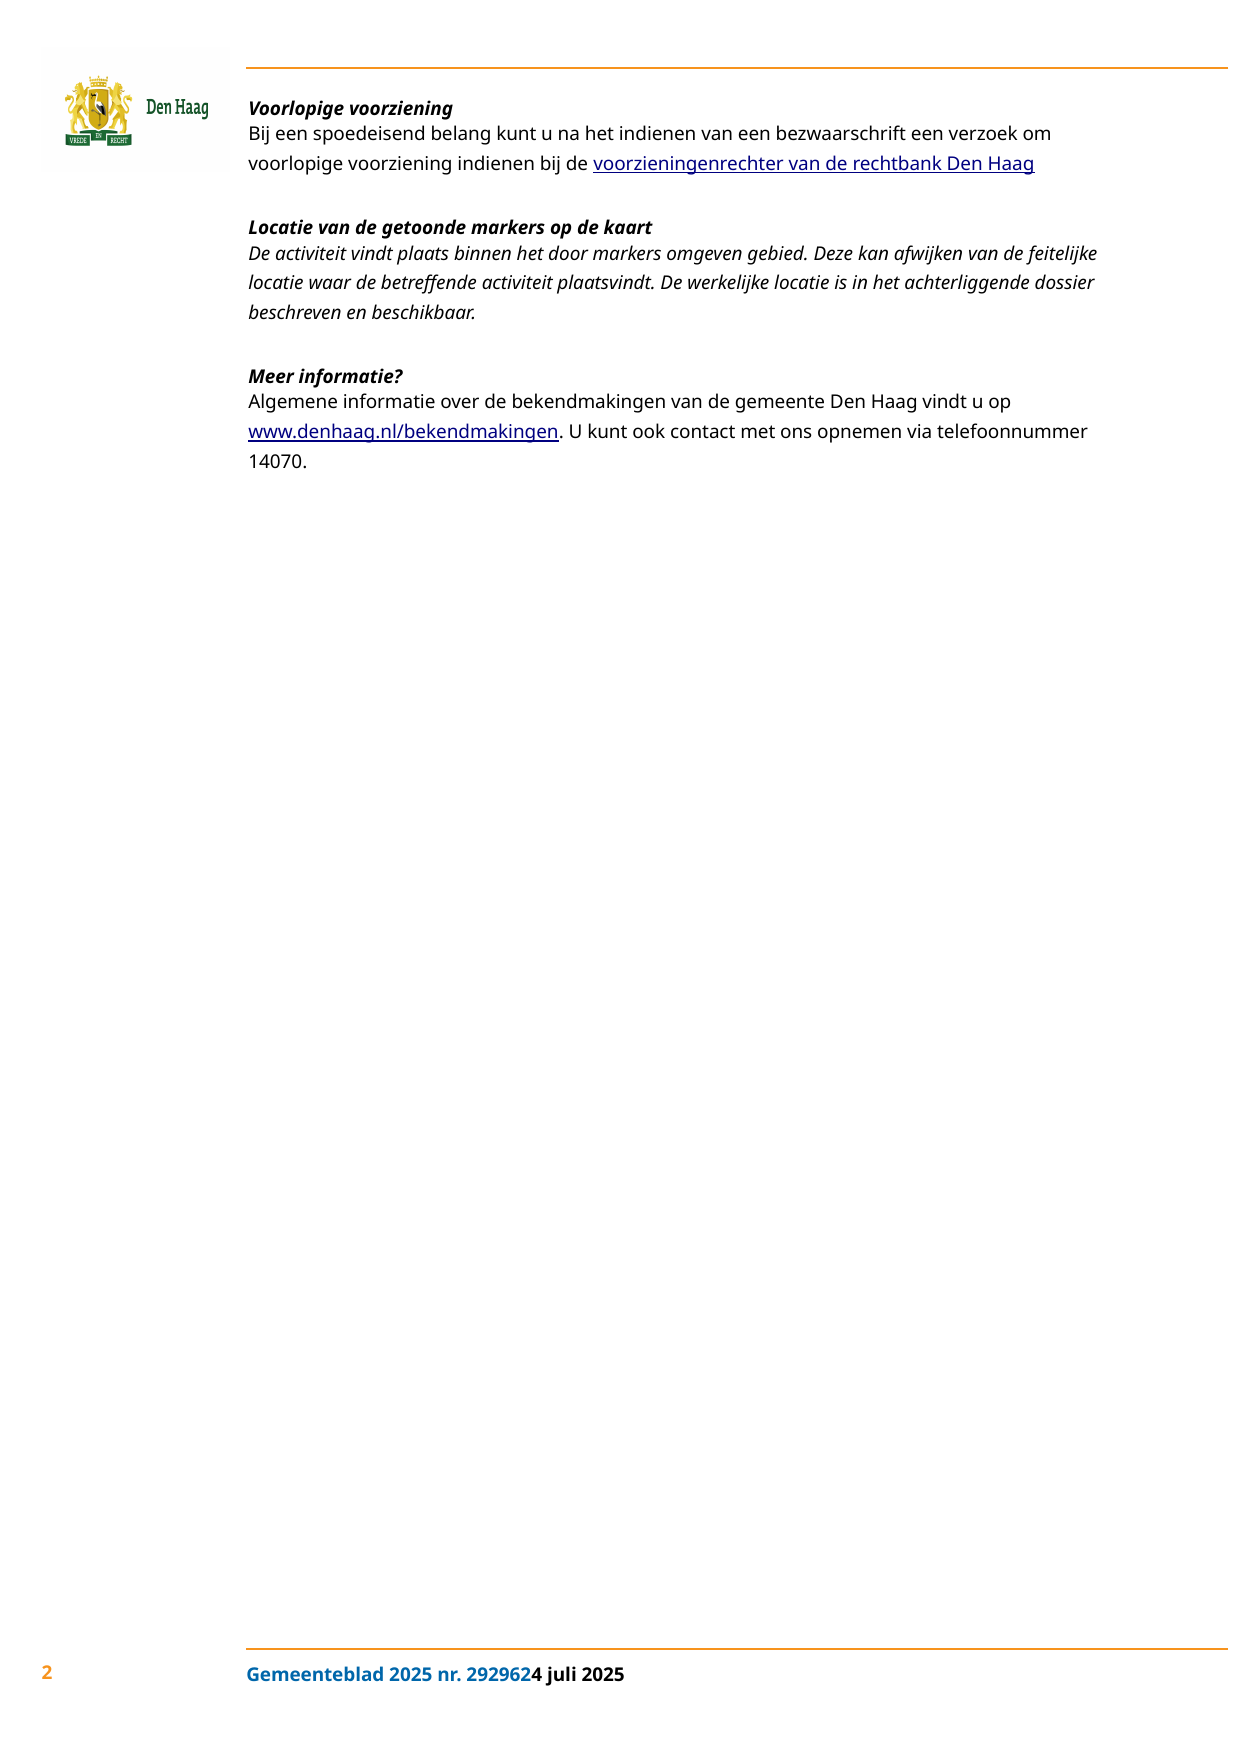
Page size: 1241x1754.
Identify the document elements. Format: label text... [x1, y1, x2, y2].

text De activiteit vindt plaats binnen het door markers omgeven gebied. Deze kan afwijken van de feitelijke locatie waar de betreffende activiteit plaatsvindt. De werkelijke locatie is in het achterliggende dossier beschreven en beschikbaar. [248, 240, 1152, 325]
text Meer informatie? [248, 363, 1152, 389]
text Bij een spoedeisend belang kunt u na het indienen van een bezwaarschrift een verzoek om voorlopige voorziening indienen bij de voorzieningenrechter van de rechtbank Den Haag [248, 121, 1152, 176]
picture [41, 47, 231, 172]
text Locatie van de getoonde markers op de kaart [248, 214, 1152, 240]
text Algemene informatie over de bekendmakingen van de gemeente Den Haag vindt u op www.denhaag.nl/bekendmakingen. U kunt ook contact met ons opnemen via telefoonnummer 14070. [248, 389, 1152, 473]
text Voorlopige voorziening [248, 95, 1152, 121]
